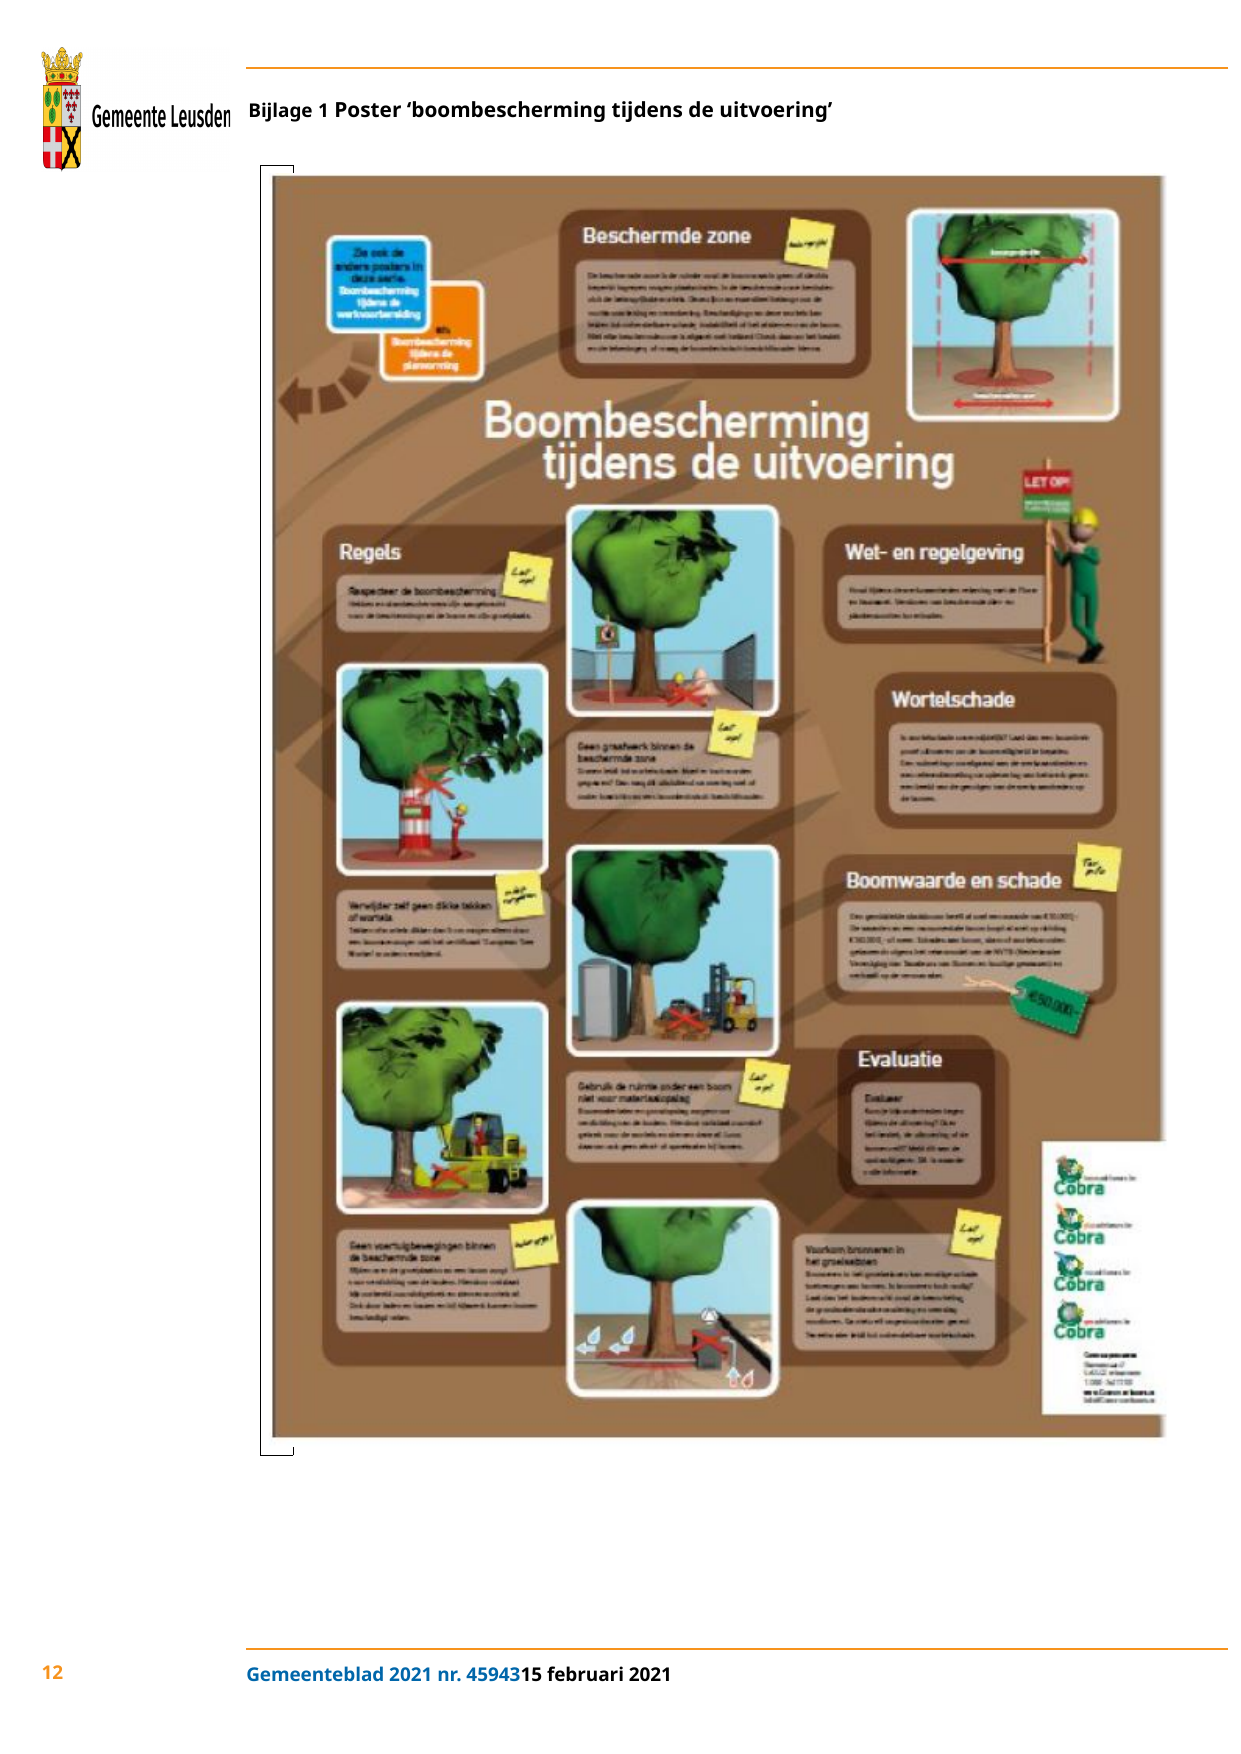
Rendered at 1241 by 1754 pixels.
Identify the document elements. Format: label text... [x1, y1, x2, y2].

text Bijlage 1 Poster ‘boombescherming tijdens de uitvoering’ [248, 95, 1152, 123]
picture [41, 47, 231, 172]
picture [268, 173, 1173, 1447]
